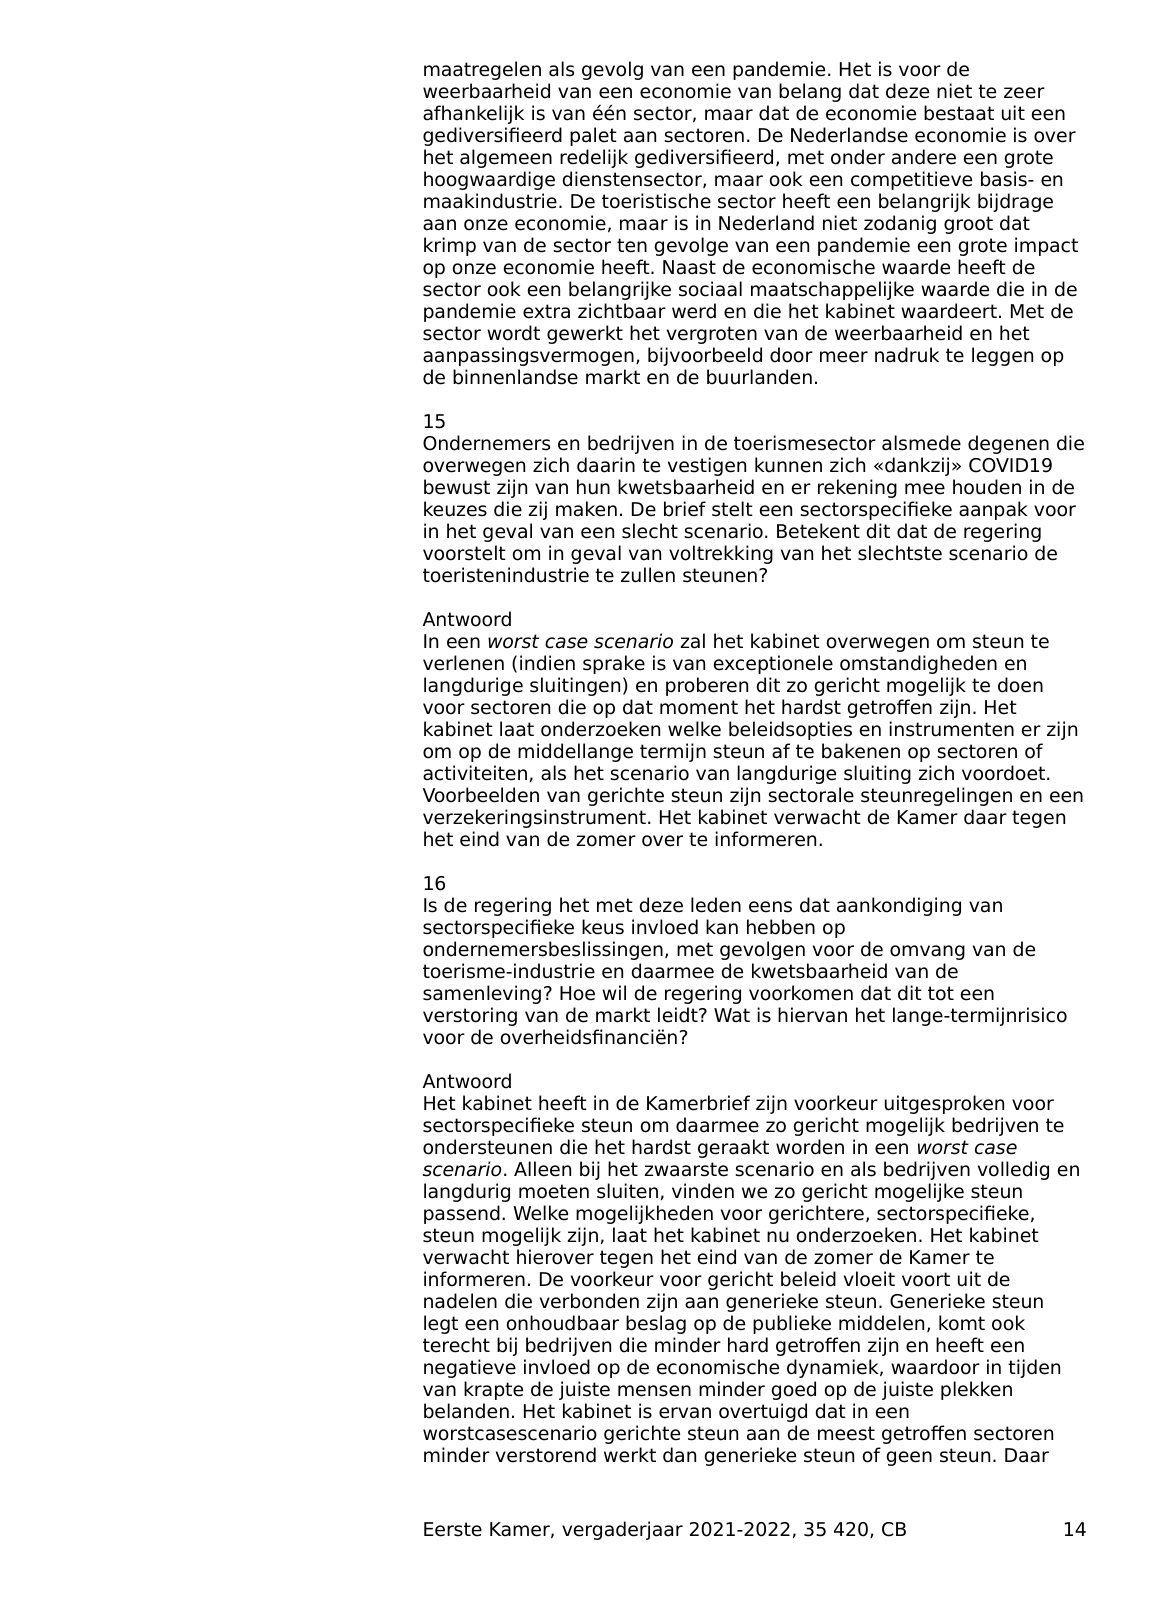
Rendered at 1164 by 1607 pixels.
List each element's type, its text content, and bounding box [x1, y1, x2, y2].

text 15 [422, 411, 1087, 433]
text Antwoord [422, 609, 1087, 631]
text Is de regering het met deze leden eens dat aankondiging van sectorspecifieke keus invloed kan hebben op ondernemersbeslissingen, met gevolgen voor de omvang van de toerisme-industrie en daarmee de kwetsbaarheid van de samenleving? Hoe wil de regering voorkomen dat dit tot een verstoring van de markt leidt? Wat is hiervan het lange-termijnrisico voor de overheidsfinanciën? [422, 895, 1087, 1049]
text maatregelen als gevolg van een pandemie. Het is voor de weerbaarheid van een economie van belang dat deze niet te zeer afhankelijk is van één sector, maar dat de economie bestaat uit een gediversifieerd palet aan sectoren. De Nederlandse economie is over het algemeen redelijk gediversifieerd, met onder andere een grote hoogwaardige dienstensector, maar ook een competitieve basis- en maakindustrie. De toeristische sector heeft een belangrijk bijdrage aan onze economie, maar is in Nederland niet zodanig groot dat krimp van de sector ten gevolge van een pandemie een grote impact op onze economie heeft. Naast de economische waarde heeft de sector ook een belangrijke sociaal maatschappelijke waarde die in de pandemie extra zichtbaar werd en die het kabinet waardeert. Met de sector wordt gewerkt het vergroten van de weerbaarheid en het aanpassingsvermogen, bijvoorbeeld door meer nadruk te leggen op de binnenlandse markt en de buurlanden. [422, 59, 1087, 389]
text Het kabinet heeft in de Kamerbrief zijn voorkeur uitgesproken voor sectorspecifieke steun om daarmee zo gericht mogelijk bedrijven te ondersteunen die het hardst geraakt worden in een worst case scenario. Alleen bij het zwaarste scenario en als bedrijven volledig en langdurig moeten sluiten, vinden we zo gericht mogelijke steun passend. Welke mogelijkheden voor gerichtere, sectorspecifieke, steun mogelijk zijn, laat het kabinet nu onderzoeken. Het kabinet verwacht hierover tegen het eind van de zomer de Kamer te informeren. De voorkeur voor gericht beleid vloeit voort uit de nadelen die verbonden zijn aan generieke steun. Generieke steun legt een onhoudbaar beslag op de publieke middelen, komt ook terecht bij bedrijven die minder hard getroffen zijn en heeft een negatieve invloed op de economische dynamiek, waardoor in tijden van krapte de juiste mensen minder goed op de juiste plekken belanden. Het kabinet is ervan overtuigd dat in een worstcasescenario gerichte steun aan de meest getroffen sectoren minder verstorend werkt dan generieke steun of geen steun. Daar [422, 1093, 1087, 1467]
text 16 [422, 873, 1087, 895]
text In een worst case scenario zal het kabinet overwegen om steun te verlenen (indien sprake is van exceptionele omstandigheden en langdurige sluitingen) en proberen dit zo gericht mogelijk te doen voor sectoren die op dat moment het hardst getroffen zijn. Het kabinet laat onderzoeken welke beleidsopties en instrumenten er zijn om op de middellange termijn steun af te bakenen op sectoren of activiteiten, als het scenario van langdurige sluiting zich voordoet. Voorbeelden van gerichte steun zijn sectorale steunregelingen en een verzekeringsinstrument. Het kabinet verwacht de Kamer daar tegen het eind van de zomer over te informeren. [422, 631, 1087, 851]
text Ondernemers en bedrijven in de toerismesector alsmede degenen die overwegen zich daarin te vestigen kunnen zich «dankzij» COVID19 bewust zijn van hun kwetsbaarheid en er rekening mee houden in de keuzes die zij maken. De brief stelt een sectorspecifieke aanpak voor in het geval van een slecht scenario. Betekent dit dat de regering voorstelt om in geval van voltrekking van het slechtste scenario de toeristenindustrie te zullen steunen? [422, 433, 1087, 587]
text Antwoord [422, 1071, 1087, 1093]
